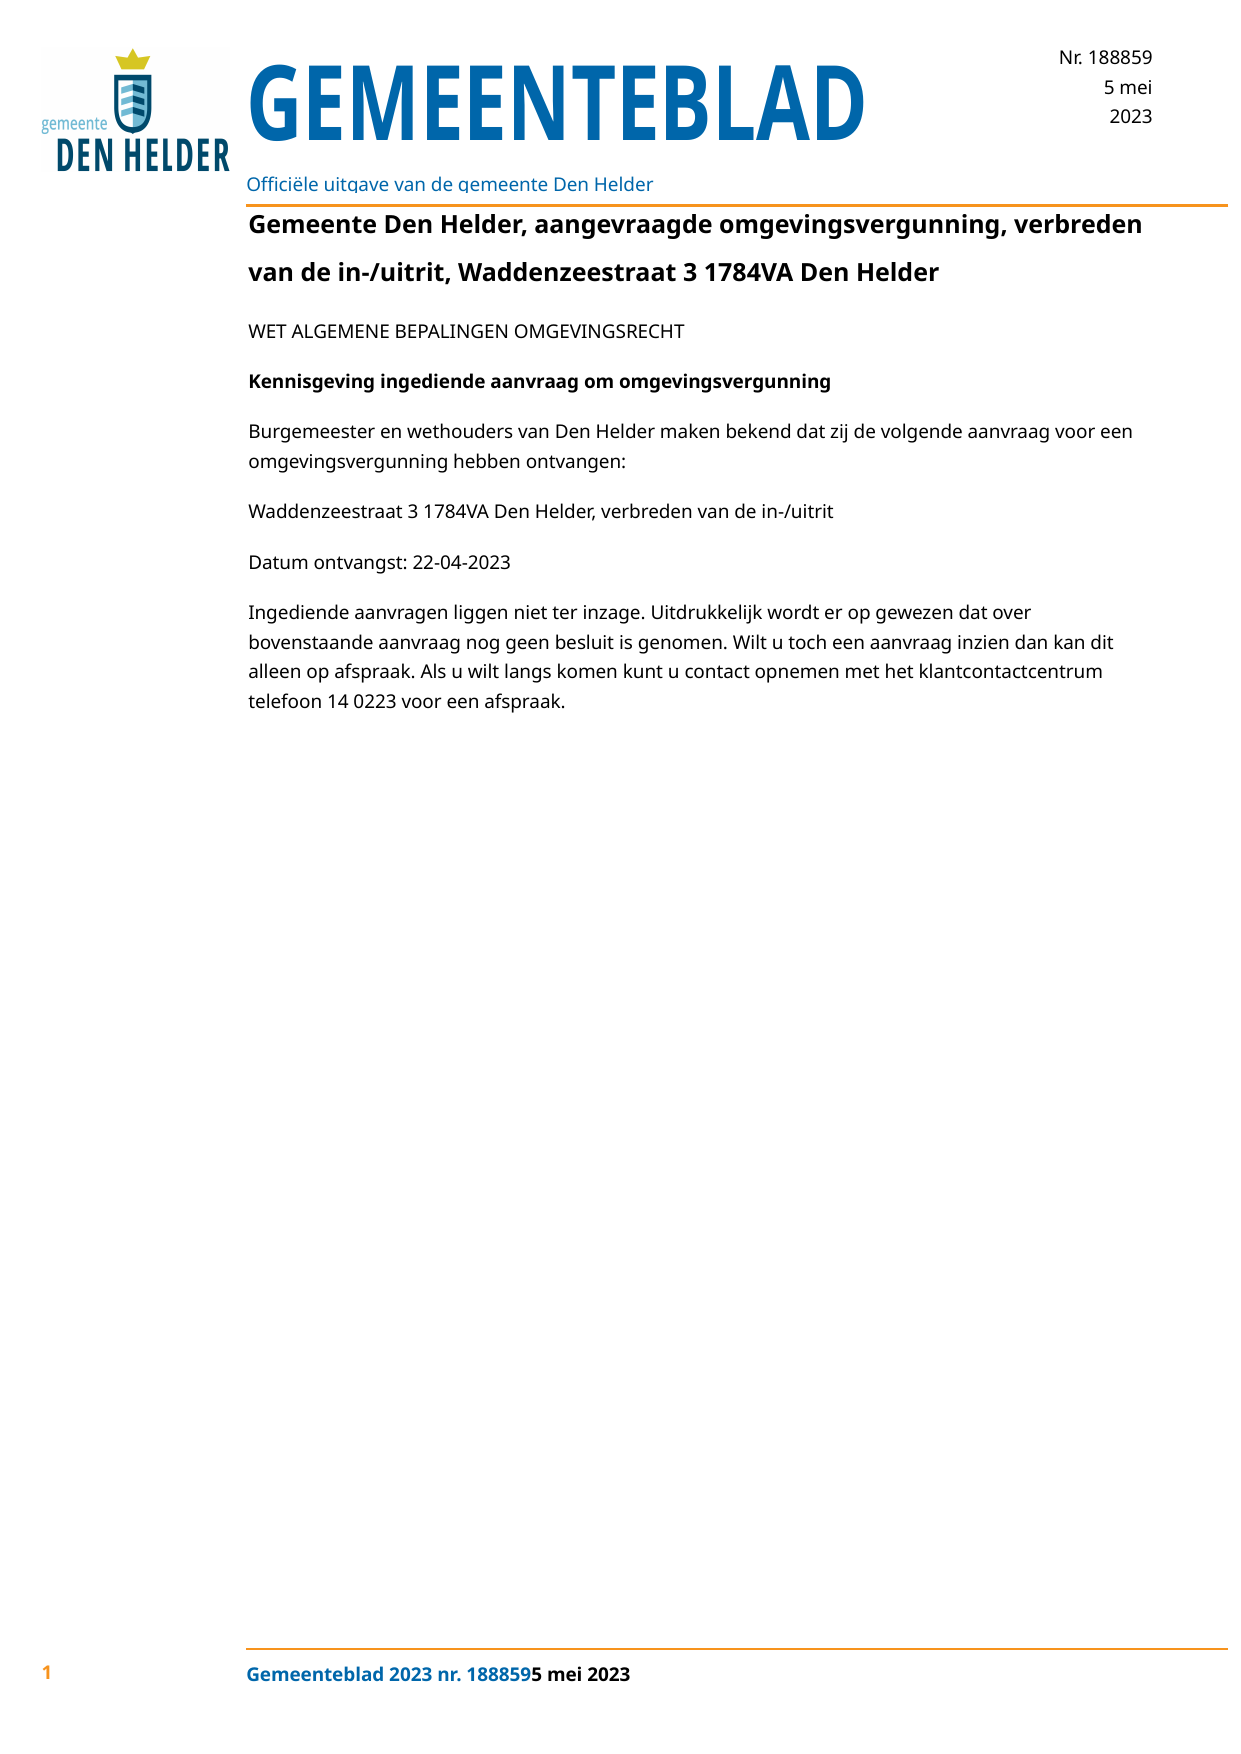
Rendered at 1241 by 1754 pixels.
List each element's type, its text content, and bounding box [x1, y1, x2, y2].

text Waddenzeestraat 3 1784VA Den Helder, verbreden van de in-/uitrit [248, 499, 1152, 524]
picture [130, 157, 135, 172]
picture [41, 47, 231, 172]
picture [63, 144, 68, 165]
picture [182, 144, 187, 165]
picture [100, 154, 106, 172]
text Ingediende aanvragen liggen niet ter inzage. Uitdrukkelijk wordt er op gewezen dat over bovenstaande aanvraag nog geen besluit is genomen. Wilt u toch een aanvraag inzien dan kan dit alleen op afspraak. Als u wilt langs komen kunt u contact opnemen met het klantcontactcentrum telefoon 14 0223 voor een afspraak. [248, 599, 1152, 714]
picture [220, 160, 224, 172]
text Burgemeester en wethouders van Den Helder maken bekend dat zij de volgende aanvraag voor een omgevingsvergunning hebben ontvangen: [248, 419, 1152, 474]
text Kennisgeving ingediende aanvraag om omgevingsvergunning [248, 368, 1152, 394]
text WET ALGEMENE BEPALINGEN OMGEVINGSRECHT [248, 318, 1152, 344]
text Datum ontvangst: 22-04-2023 [248, 549, 1152, 575]
text Gemeente Den Helder, aangevraagde omgevingsvergunning, verbreden van de in-/uitrit, Waddenzeestraat 3 1784VA Den Helder [248, 207, 1152, 288]
